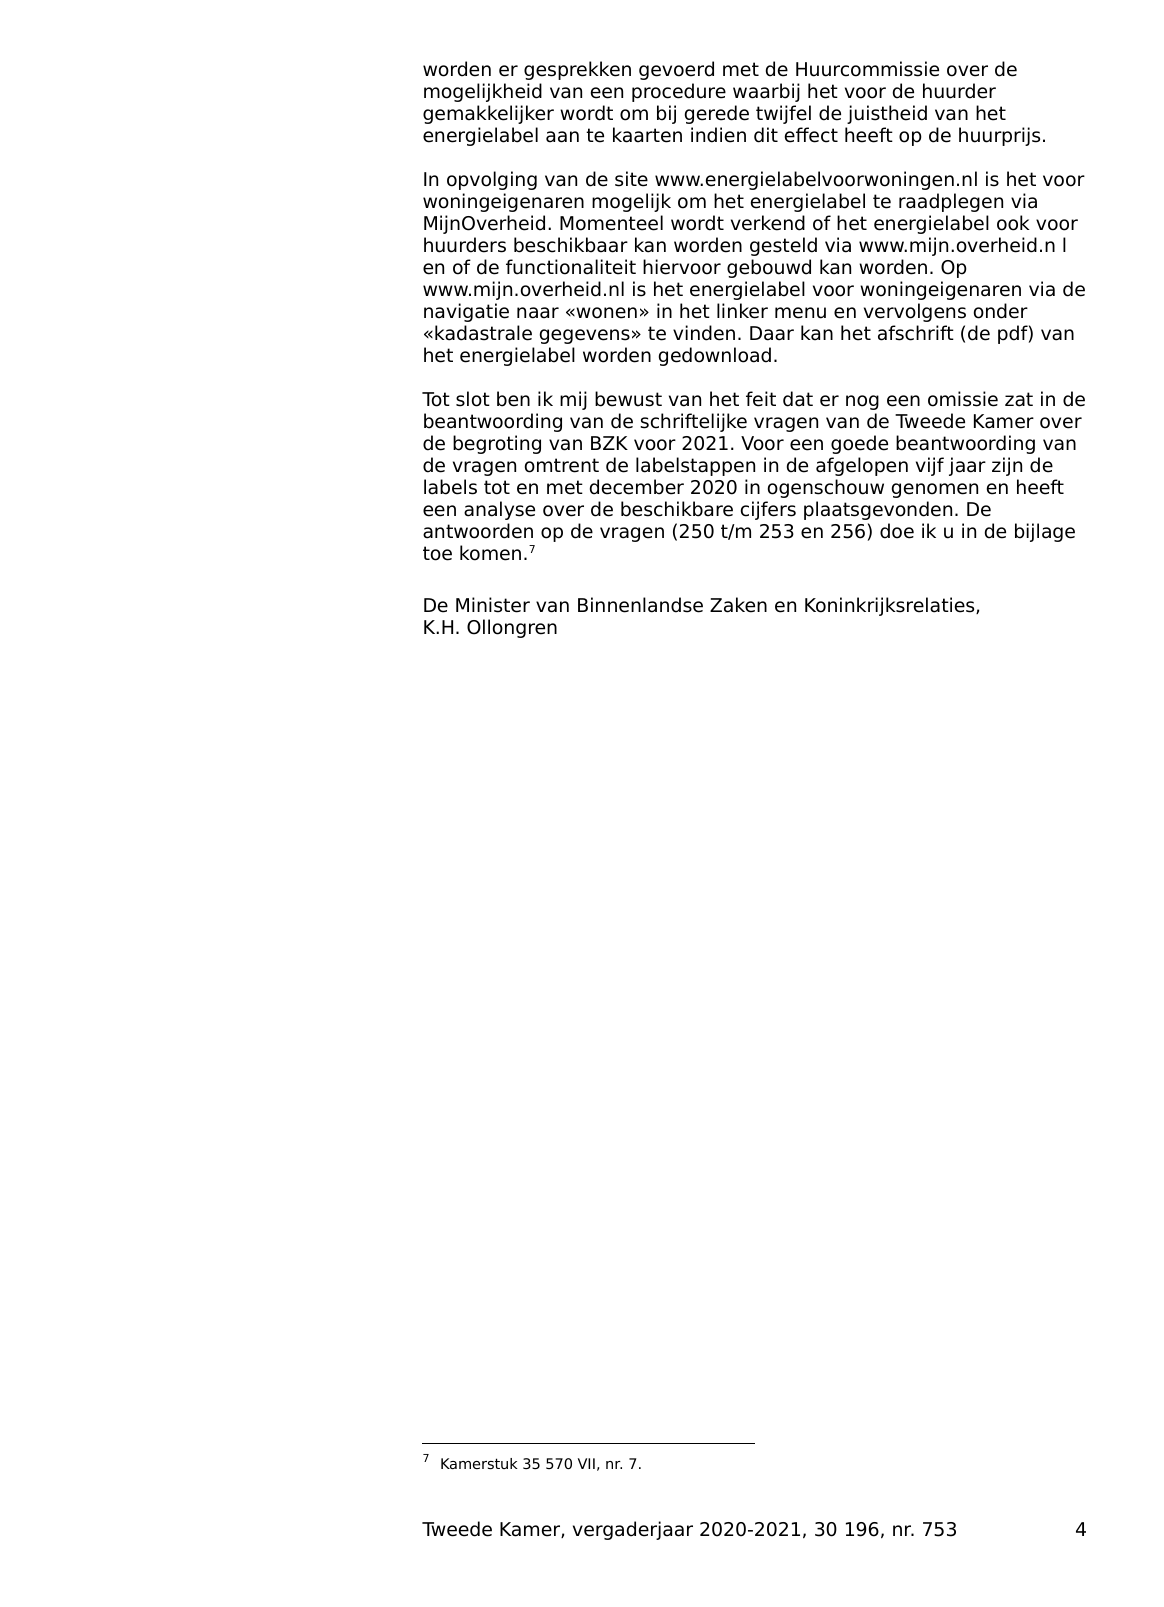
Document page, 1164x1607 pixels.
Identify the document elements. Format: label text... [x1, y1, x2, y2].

text Tot slot ben ik mij bewust van het feit dat er nog een omissie zat in de beantwoording van de schriftelijke vragen van de Tweede Kamer over de begroting van BZK voor 2021. Voor een goede beantwoording van de vragen omtrent de labelstappen in de afgelopen vijf jaar zijn de labels tot en met december 2020 in ogenschouw genomen en heeft een analyse over de beschikbare cijfers plaatsgevonden. De antwoorden op de vragen (250 t/m 253 en 256) doe ik u in de bijlage toe komen. [422, 389, 1087, 565]
text Kamerstuk 35 570 VII, nr. 7. [422, 1452, 1087, 1474]
text De Minister van Binnenlandse Zaken en Koninkrijksrelaties, K.H. Ollongren [422, 595, 1087, 639]
text In opvolging van de site www.energielabelvoorwoningen.nl is het voor woningeigenaren mogelijk om het energielabel te raadplegen via MijnOverheid. Momenteel wordt verkend of het energielabel ook voor huurders beschikbaar kan worden gesteld via www.mijn.overheid.n l en of de functionaliteit hiervoor gebouwd kan worden. Op www.mijn.overheid.nl is het energielabel voor woningeigenaren via de navigatie naar «wonen» in het linker menu en vervolgens onder «kadastrale gegevens» te vinden. Daar kan het afschrift (de pdf) van het energielabel worden gedownload. [422, 169, 1087, 367]
text worden er gesprekken gevoerd met de Huurcommissie over de mogelijkheid van een procedure waarbij het voor de huurder gemakkelijker wordt om bij gerede twijfel de juistheid van het energielabel aan te kaarten indien dit effect heeft op de huurprijs. [422, 59, 1087, 147]
